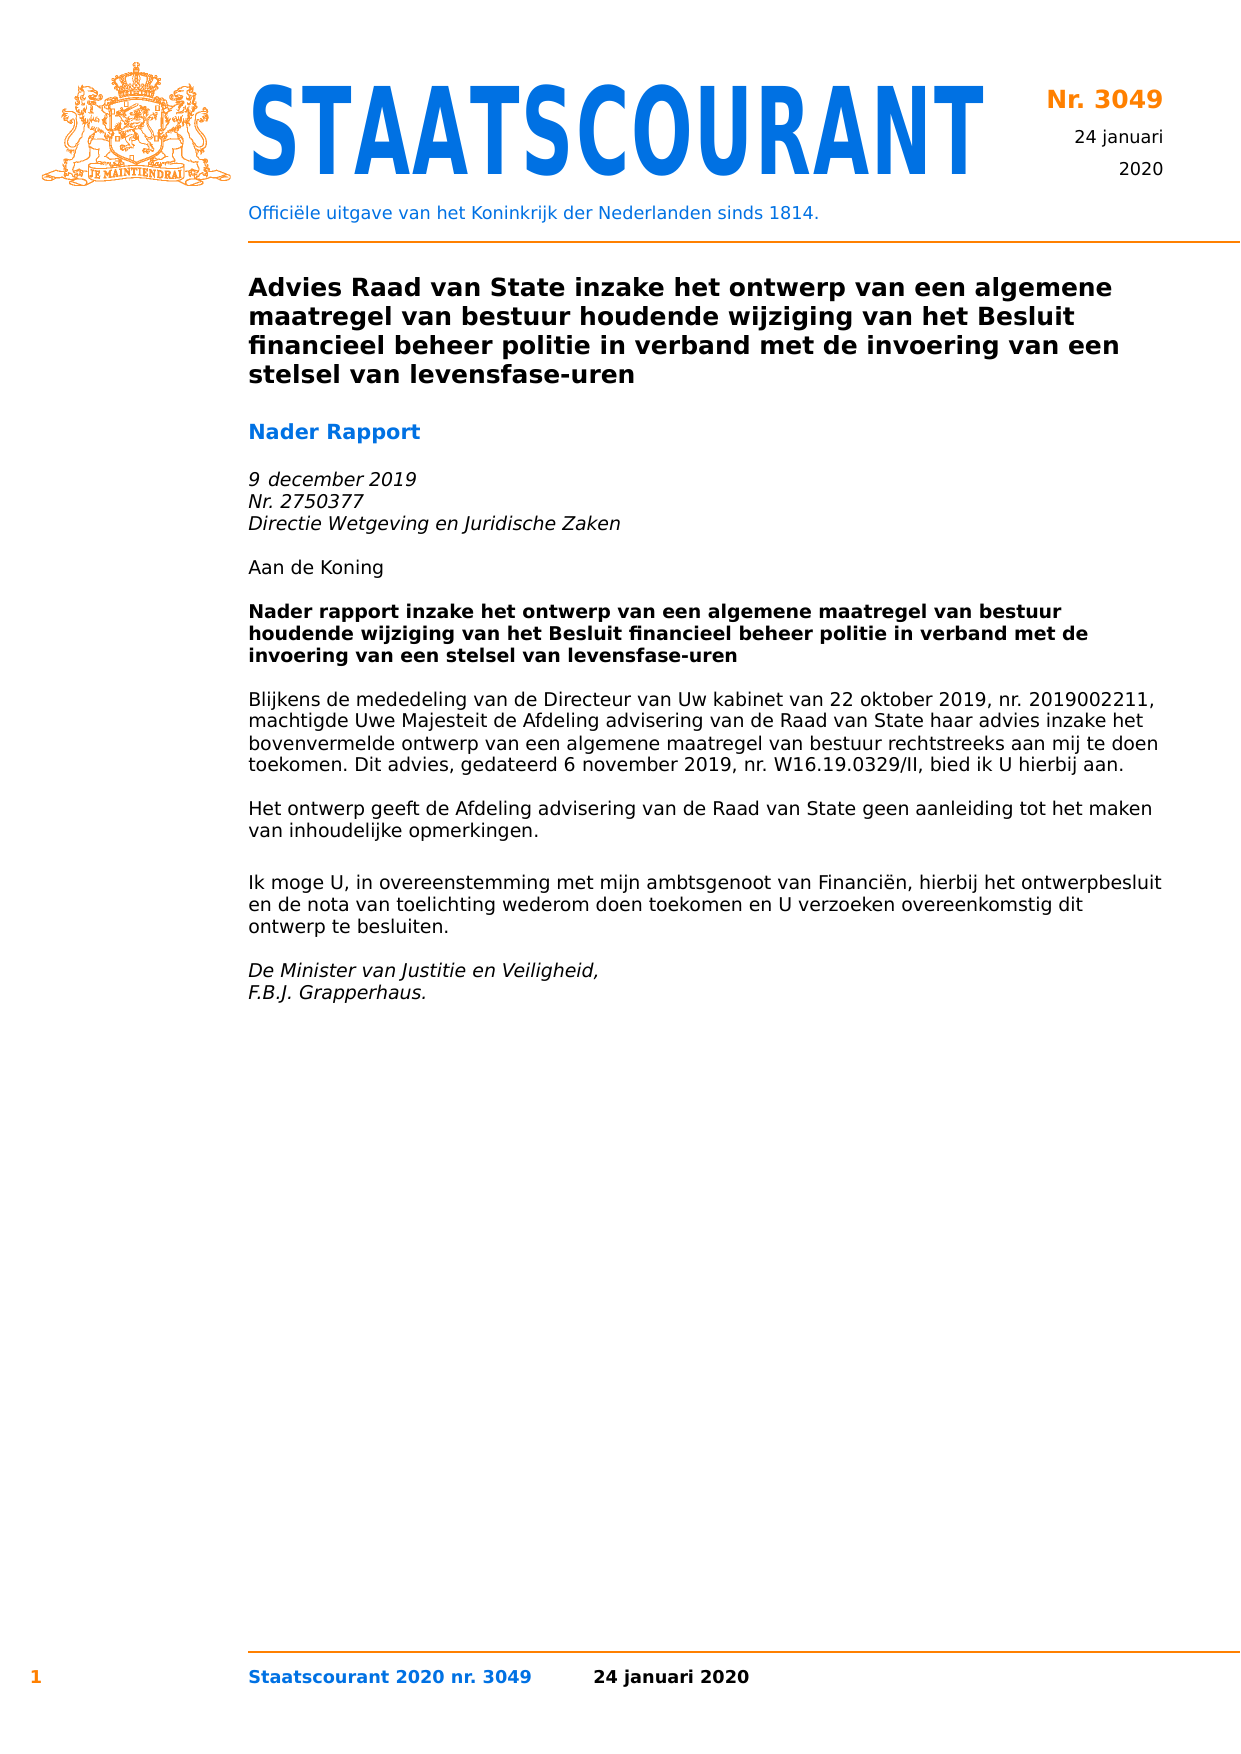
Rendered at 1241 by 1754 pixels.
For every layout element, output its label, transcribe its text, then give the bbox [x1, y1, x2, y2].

text Nader rapport inzake het ontwerp van een algemene maatregel van bestuur houdende wijziging van het Besluit financieel beheer politie in verband met de invoering van een stelsel van levensfase-uren [248, 601, 1163, 667]
text Nr. 2750377 [248, 491, 1163, 513]
text Het ontwerp geeft de Afdeling advisering van de Raad van State geen aanleiding tot het maken van inhoudelijke opmerkingen. [248, 798, 1163, 842]
text Aan de Koning [248, 557, 1163, 579]
subtitle Nader Rapport [248, 420, 1163, 444]
table_cell 2020 [998, 153, 1240, 203]
text De Minister van Justitie en Veiligheid, F.B.J. Grapperhaus. [248, 960, 1163, 1004]
table_header STAATSCOURANT [248, 62, 998, 203]
table_header Nr. 3049 [998, 62, 1240, 121]
subtitle Advies Raad van State inzake het ontwerp van een algemene maatregel van bestuur houdende wijziging van het Besluit financieel beheer politie in verband met de invoering van een stelsel van levensfase-uren [248, 273, 1163, 390]
table_cell 24 januari [998, 121, 1240, 153]
text Directie Wetgeving en Juridische Zaken [248, 513, 1163, 535]
table_header [25, 62, 248, 241]
table_cell Officiële uitgave van het Koninkrijk der Nederlanden sinds 1814. [248, 203, 1240, 241]
text Blijkens de mededeling van de Directeur van Uw kabinet van 22 oktober 2019, nr. 2019002211, machtigde Uwe Majesteit de Afdeling advisering van de Raad van State haar advies inzake het bovenvermelde ontwerp van een algemene maatregel van bestuur rechtstreeks aan mij te doen toekomen. Dit advies, gedateerd 6 november 2019, nr. W16.19.0329/II, bied ik U hierbij aan. [248, 688, 1163, 776]
text 9 december 2019 [248, 469, 1163, 491]
text Ik moge U, in overeenstemming met mijn ambtsgenoot van Financiën, hierbij het ontwerpbesluit en de nota van toelichting wederom doen toekomen en U verzoeken overeenkomstig dit ontwerp te besluiten. [248, 872, 1163, 938]
picture [41, 62, 231, 186]
